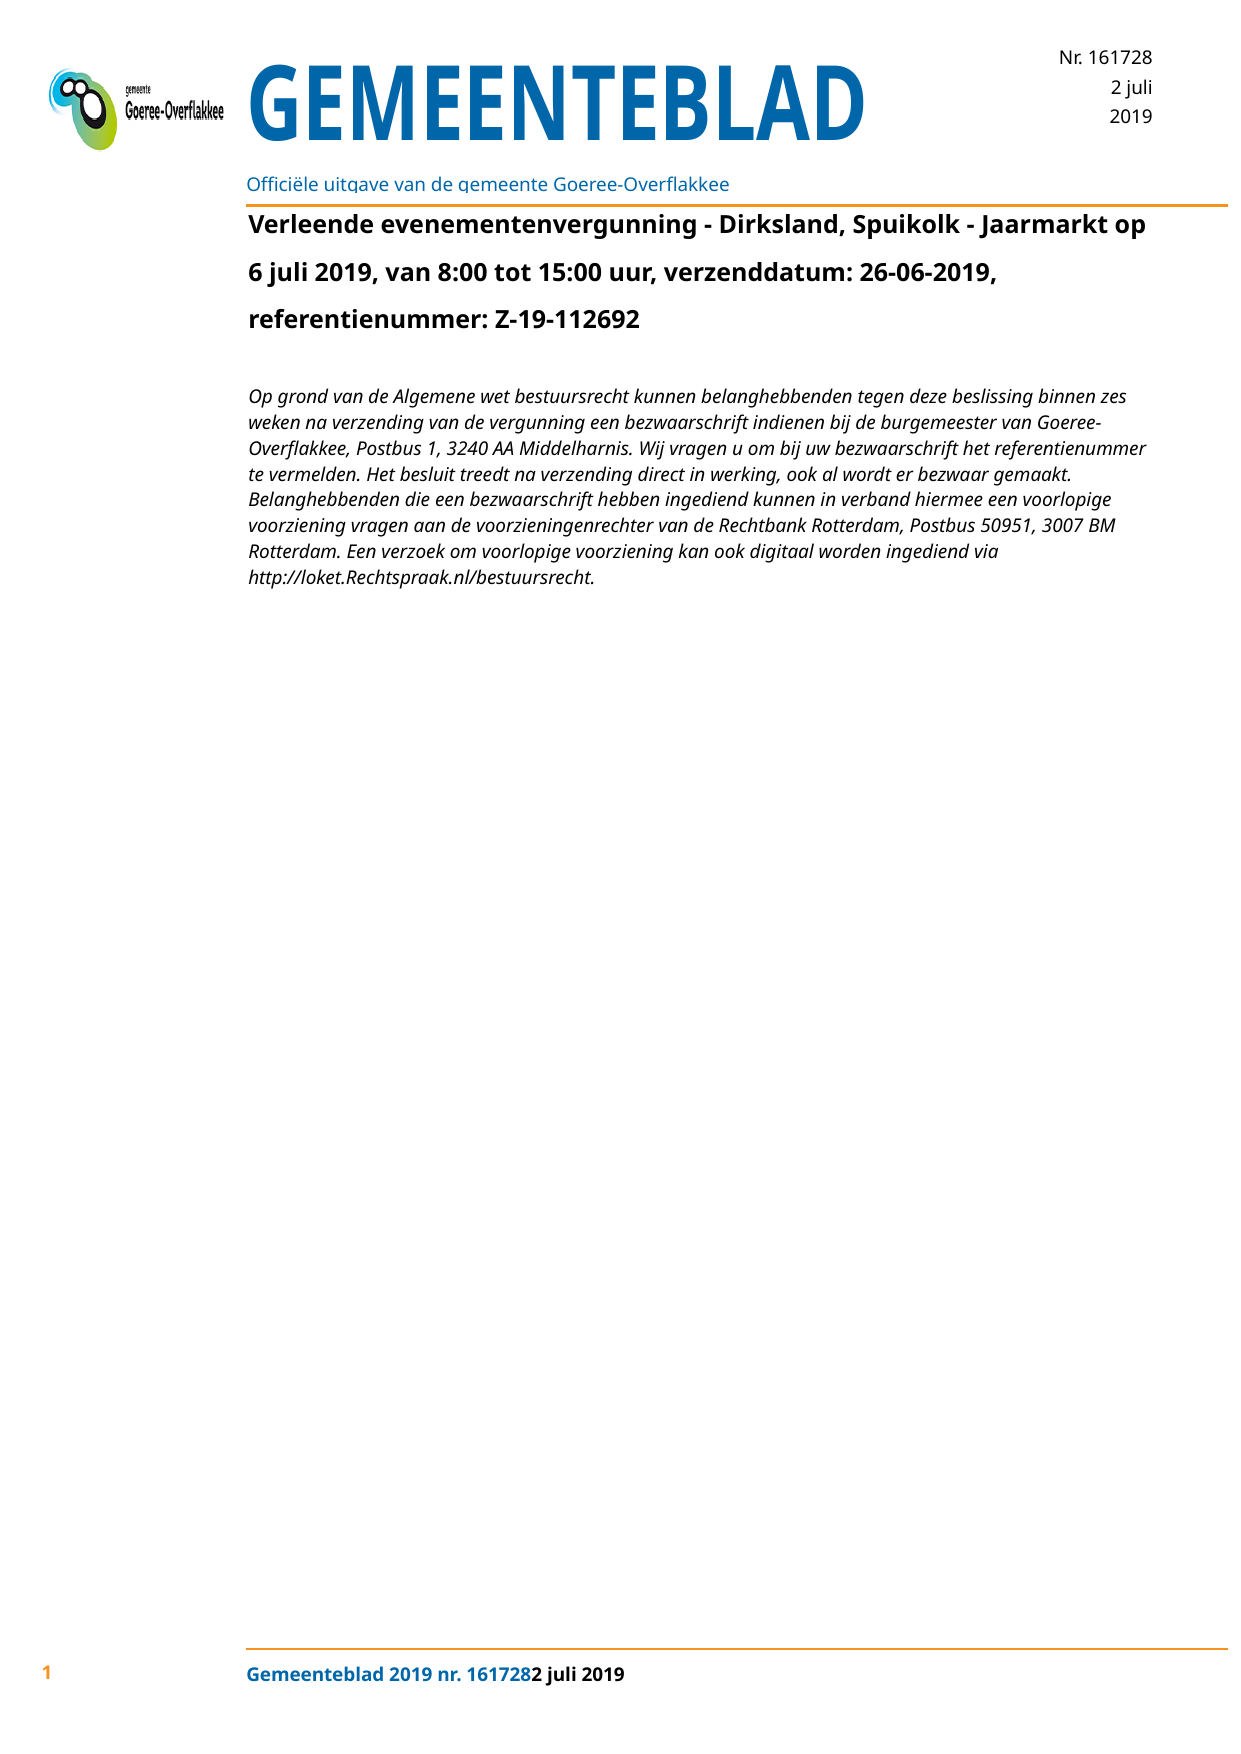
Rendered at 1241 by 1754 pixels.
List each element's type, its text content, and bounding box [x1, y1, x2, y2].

picture [41, 47, 231, 172]
text Verleende evenementenvergunning - Dirksland, Spuikolk - Jaarmarkt op 6 juli 2019, van 8:00 tot 15:00 uur, verzenddatum: 26-06-2019, referentienummer: Z-19-112692 [248, 207, 1152, 336]
text Op grond van de Algemene wet bestuursrecht kunnen belanghebbenden tegen deze beslissing binnen zes weken na verzending van de vergunning een bezwaarschrift indienen bij de burgemeester van Goeree-Overflakkee, Postbus 1, 3240 AA Middelharnis. Wij vragen u om bij uw bezwaarschrift het referentienummer te vermelden. Het besluit treedt na verzending direct in werking, ook al wordt er bezwaar gemaakt. Belanghebbenden die een bezwaarschrift hebben ingediend kunnen in verband hiermee een voorlopige voorziening vragen aan de voorzieningenrechter van de Rechtbank Rotterdam, Postbus 50951, 3007 BM Rotterdam. Een verzoek om voorlopige voorziening kan ook digitaal worden ingediend via http://loket.Rechtspraak.nl/bestuursrecht. [248, 384, 1152, 589]
